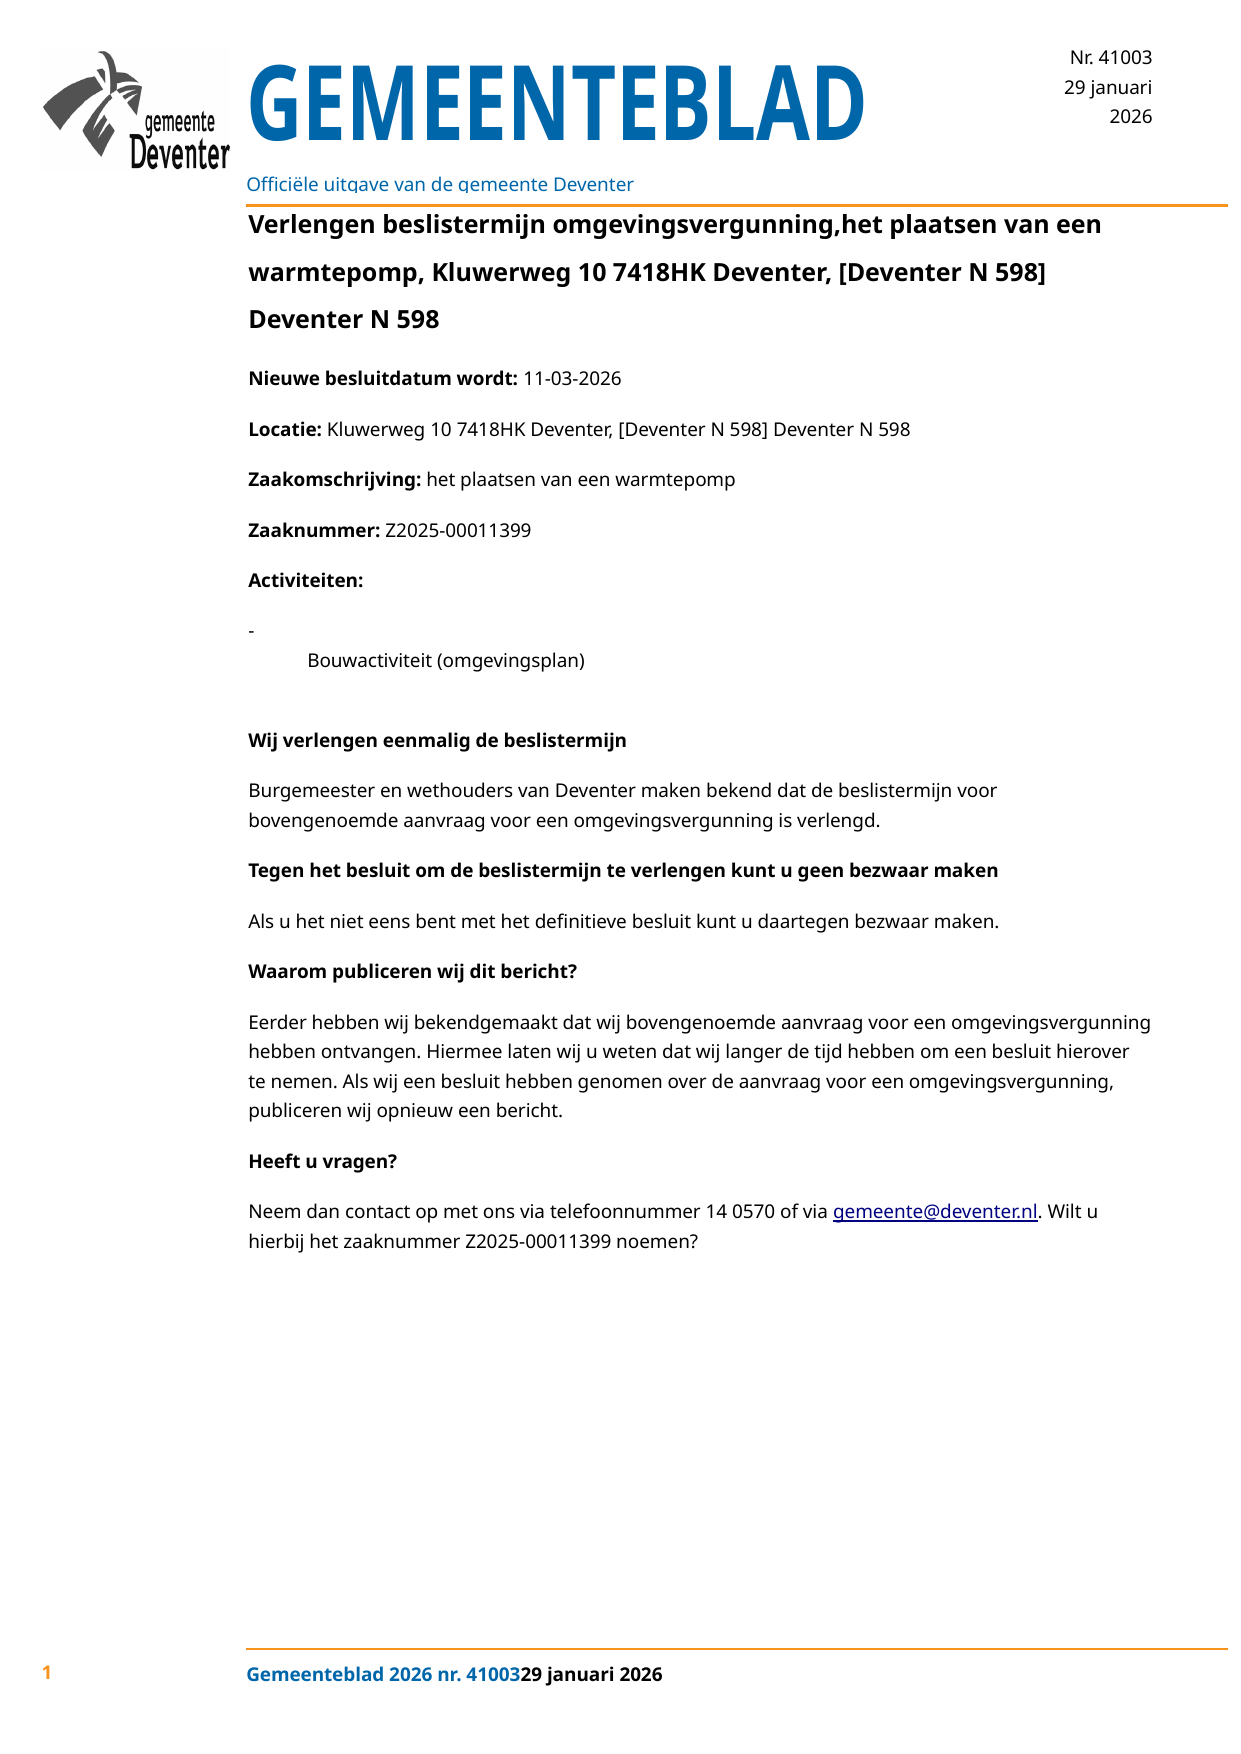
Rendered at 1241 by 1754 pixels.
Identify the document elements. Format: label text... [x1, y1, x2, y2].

text Activiteiten: [248, 567, 1152, 593]
text Nieuwe besluitdatum wordt: 11-03-2026 [248, 366, 1152, 391]
text Neem dan contact op met ons via telefoonnummer 14 0570 of via gemeente@deventer.nl. Wilt u hierbij het zaaknummer Z2025-00011399 noemen? [248, 1198, 1152, 1254]
text Waarom publiceren wij dit bericht? [248, 958, 1152, 984]
text Tegen het besluit om de beslistermijn te verlengen kunt u geen bezwaar maken [248, 858, 1152, 883]
text Verlengen beslistermijn omgevingsvergunning,het plaatsen van een warmtepomp, Kluwerweg 10 7418HK Deventer, [Deventer N 598] Deventer N 598 [248, 207, 1152, 336]
text Zaakomschrijving: het plaatsen van een warmtepomp [248, 466, 1152, 492]
picture [41, 47, 231, 172]
text Eerder hebben wij bekendgemaakt dat wij bovengenoemde aanvraag voor een omgevingsvergunning hebben ontvangen. Hiermee laten wij u weten dat wij langer de tijd hebben om een besluit hierover te nemen. Als wij een besluit hebben genomen over de aanvraag voor een omgevingsvergunning, publiceren wij opnieuw een bericht. [248, 1009, 1152, 1123]
text Als u het niet eens bent met het definitieve besluit kunt u daartegen bezwaar maken. [248, 908, 1152, 934]
list Bouwactiviteit (omgevingsplan) [248, 647, 1152, 673]
text Burgemeester en wethouders van Deventer maken bekend dat de beslistermijn voor bovengenoemde aanvraag voor een omgevingsvergunning is verlengd. [248, 778, 1152, 833]
text Heeft u vragen? [248, 1148, 1152, 1174]
text Wij verlengen eenmalig de beslistermijn [248, 727, 1152, 753]
text Locatie: Kluwerweg 10 7418HK Deventer, [Deventer N 598] Deventer N 598 [248, 416, 1152, 442]
text Zaaknummer: Z2025-00011399 [248, 517, 1152, 542]
